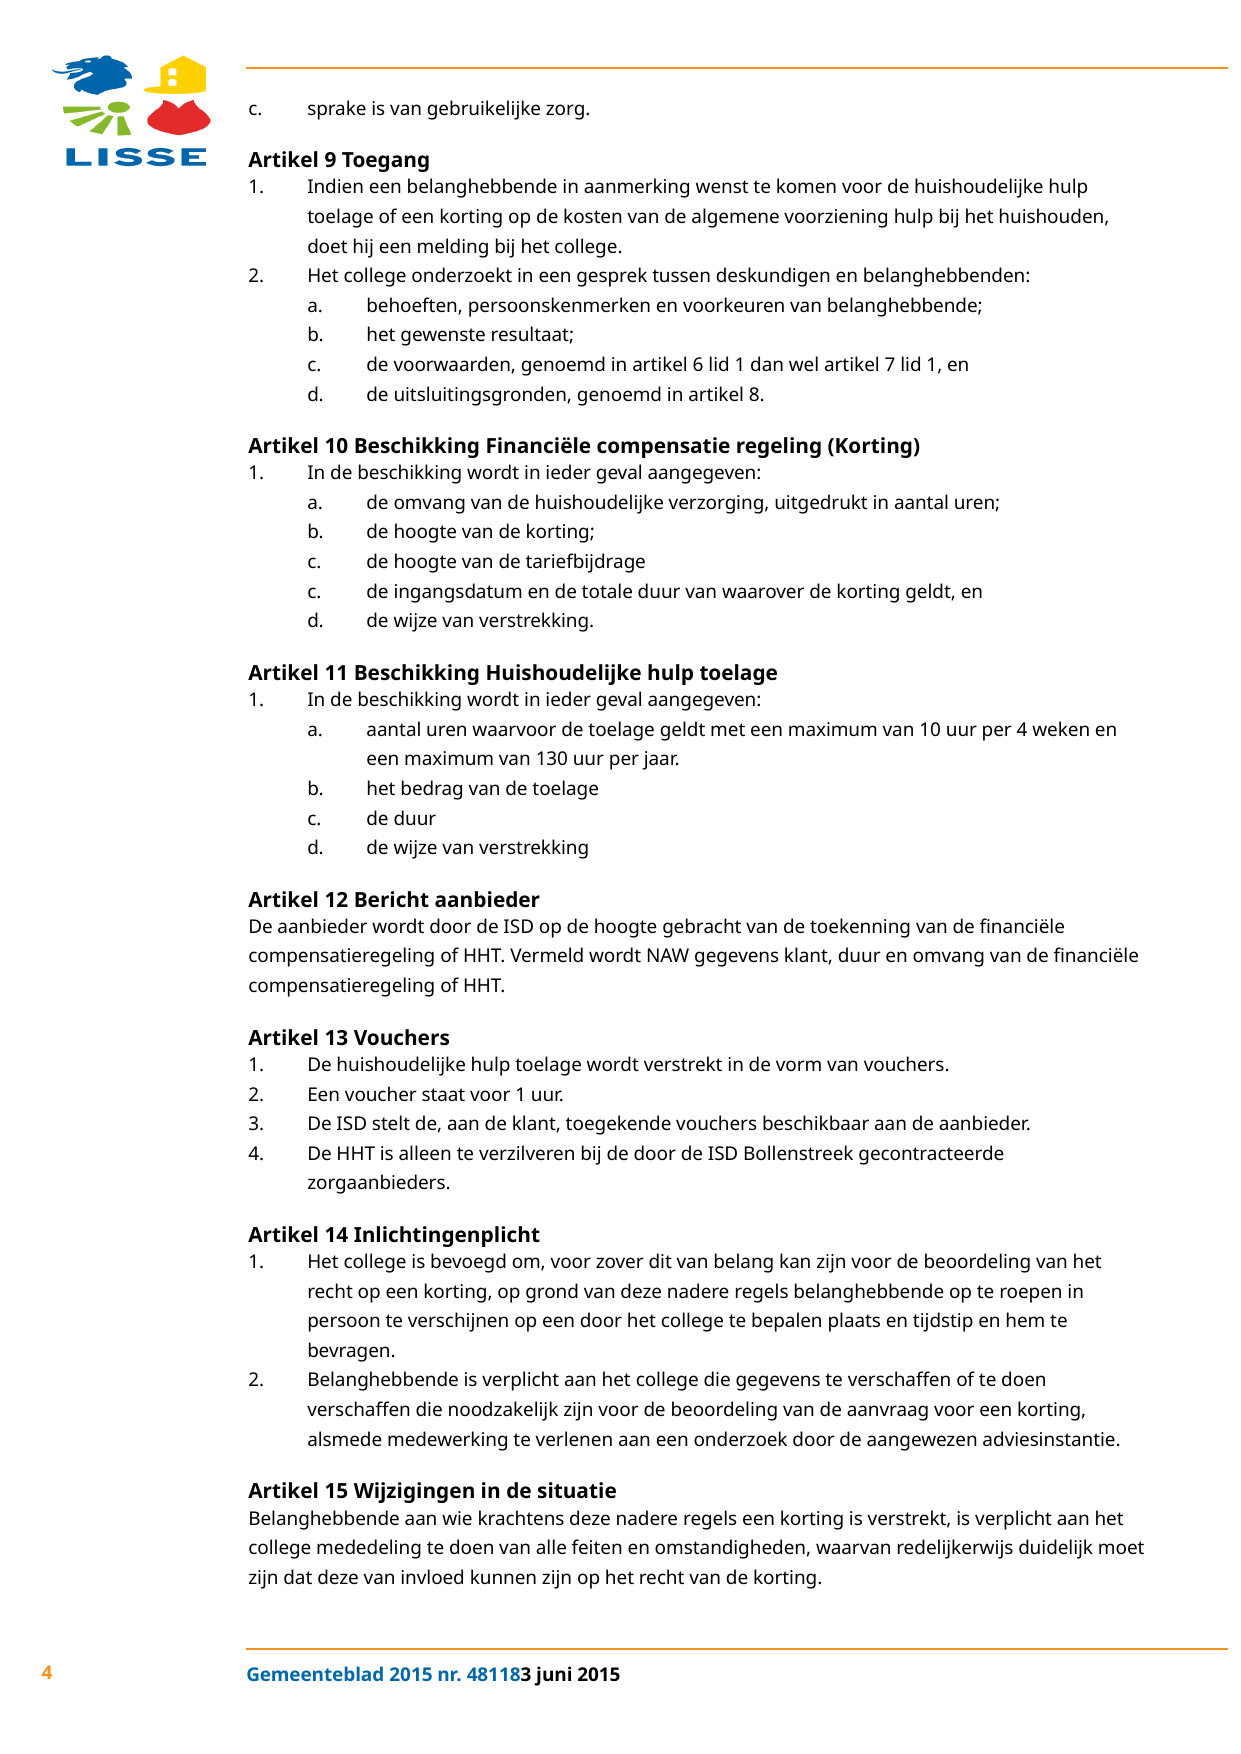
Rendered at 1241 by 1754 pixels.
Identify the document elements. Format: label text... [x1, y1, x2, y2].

list de wijze van verstrekking [307, 834, 1152, 860]
text Belanghebbende aan wie krachtens deze nadere regels een korting is verstrekt, is verplicht aan het college mededeling te doen van alle feiten en omstandigheden, waarvan redelijkerwijs duidelijk moet zijn dat deze van invloed kunnen zijn op het recht van de korting. [248, 1505, 1152, 1589]
list aantal uren waarvoor de toelage geldt met een maximum van 10 uur per 4 weken en een maximum van 130 uur per jaar. [307, 716, 1152, 771]
list behoeften, persoonskenmerken en voorkeuren van belanghebbende; [307, 292, 1152, 318]
list Het college is bevoegd om, voor zover dit van belang kan zijn voor de beoordeling van het recht op een korting, op grond van deze nadere regels belanghebbende op te roepen in persoon te verschijnen op een door het college te bepalen plaats en tijdstip en hem te bevragen. [248, 1248, 1152, 1363]
list de wijze van verstrekking. [307, 607, 1152, 633]
list Een voucher staat voor 1 uur. [248, 1081, 1152, 1106]
list de omvang van de huishoudelijke verzorging, uitgedrukt in aantal uren; [307, 489, 1152, 515]
text Artikel 10 Beschikking Financiële compensatie regeling (Korting) [248, 431, 1152, 459]
list de duur [307, 805, 1152, 830]
list de hoogte van de tariefbijdrage [307, 548, 1152, 574]
text Artikel 13 Vouchers [248, 1023, 1152, 1051]
list De HHT is alleen te verzilveren bij de door de ISD Bollenstreek gecontracteerde zorgaanbieders. [248, 1140, 1152, 1195]
list het bedrag van de toelage [307, 775, 1152, 801]
list Indien een belanghebbende in aanmerking wenst te komen voor de huishoudelijke hulp toelage of een korting op de kosten van de algemene voorziening hulp bij het huishouden, doet hij een melding bij het college. [248, 174, 1152, 258]
list de voorwaarden, genoemd in artikel 6 lid 1 dan wel artikel 7 lid 1, en [307, 351, 1152, 377]
list De ISD stelt de, aan de klant, toegekende vouchers beschikbaar aan de aanbieder. [248, 1110, 1152, 1136]
picture [41, 47, 231, 172]
text De aanbieder wordt door de ISD op de hoogte gebracht van de toekenning van de financiële compensatieregeling of HHT. Vermeld wordt NAW gegevens klant, duur en omvang van de financiële compensatieregeling of HHT. [248, 913, 1152, 998]
list de uitsluitingsgronden, genoemd in artikel 8. [307, 381, 1152, 406]
list sprake is van gebruikelijke zorg. [248, 95, 1152, 121]
list de ingangsdatum en de totale duur van waarover de korting geldt, en [307, 578, 1152, 604]
text Artikel 15 Wijzigingen in de situatie [248, 1476, 1152, 1505]
text Artikel 9 Toegang [248, 145, 1152, 174]
list De huishoudelijke hulp toelage wordt verstrekt in de vorm van vouchers. [248, 1051, 1152, 1077]
text Artikel 11 Beschikking Huishoudelijke hulp toelage [248, 658, 1152, 686]
text Artikel 14 Inlichtingenplicht [248, 1220, 1152, 1248]
list de hoogte van de korting; [307, 519, 1152, 544]
list Belanghebbende is verplicht aan het college die gegevens te verschaffen of te doen verschaffen die noodzakelijk zijn voor de beoordeling van de aanvraag voor een korting, alsmede medewerking te verlenen aan een onderzoek door de aangewezen adviesinstantie. [248, 1367, 1152, 1452]
list In de beschikking wordt in ieder geval aangegeven: [248, 686, 1152, 712]
text Artikel 12 Bericht aanbieder [248, 885, 1152, 913]
list In de beschikking wordt in ieder geval aangegeven: [248, 459, 1152, 485]
list het gewenste resultaat; [307, 322, 1152, 347]
list Het college onderzoekt in een gesprek tussen deskundigen en belanghebbenden: [248, 262, 1152, 288]
